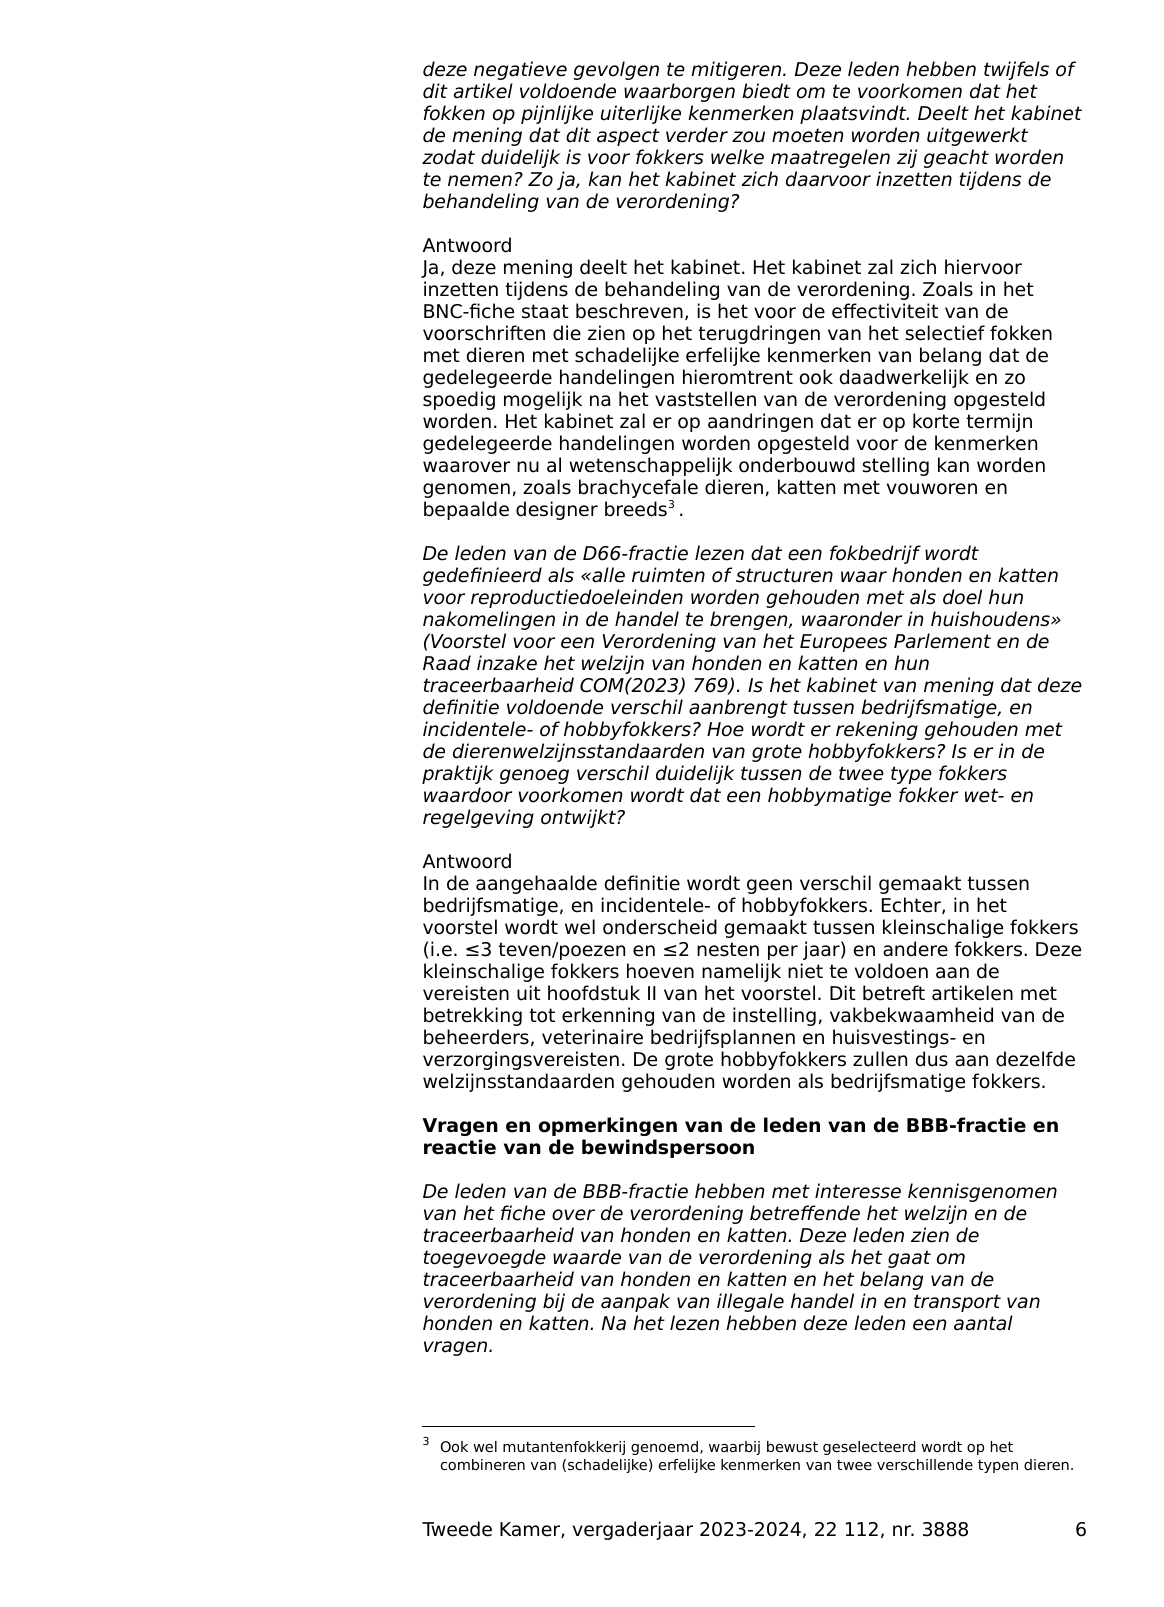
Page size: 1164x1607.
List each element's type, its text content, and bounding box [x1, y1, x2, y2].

text De leden van de BBB-fractie hebben met interesse kennisgenomen van het fiche over de verordening betreffende het welzijn en de traceerbaarheid van honden en katten. Deze leden zien de toegevoegde waarde van de verordening als het gaat om traceerbaarheid van honden en katten en het belang van de verordening bij de aanpak van illegale handel in en transport van honden en katten. Na het lezen hebben deze leden een aantal vragen. [422, 1181, 1087, 1357]
text Ja, deze mening deelt het kabinet. Het kabinet zal zich hiervoor inzetten tijdens de behandeling van de verordening. Zoals in het BNC-fiche staat beschreven, is het voor de effectiviteit van de voorschriften die zien op het terugdringen van het selectief fokken met dieren met schadelijke erfelijke kenmerken van belang dat de gedelegeerde handelingen hieromtrent ook daadwerkelijk en zo spoedig mogelijk na het vaststellen van de verordening opgesteld worden. Het kabinet zal er op aandringen dat er op korte termijn gedelegeerde handelingen worden opgesteld voor de kenmerken waarover nu al wetenschappelijk onderbouwd stelling kan worden genomen, zoals brachycefale dieren, katten met vouworen en bepaalde designer breeds. [422, 257, 1087, 521]
subtitle Vragen en opmerkingen van de leden van de BBB-fractie en reactie van de bewindspersoon [422, 1115, 1087, 1159]
text Antwoord [422, 235, 1087, 257]
text In de aangehaalde definitie wordt geen verschil gemaakt tussen bedrijfsmatige, en incidentele- of hobbyfokkers. Echter, in het voorstel wordt wel onderscheid gemaakt tussen kleinschalige fokkers (i.e. ≤3 teven/poezen en ≤2 nesten per jaar) en andere fokkers. Deze kleinschalige fokkers hoeven namelijk niet te voldoen aan de vereisten uit hoofdstuk II van het voorstel. Dit betreft artikelen met betrekking tot erkenning van de instelling, vakbekwaamheid van de beheerders, veterinaire bedrijfsplannen en huisvestings- en verzorgingsvereisten. De grote hobbyfokkers zullen dus aan dezelfde welzijnsstandaarden gehouden worden als bedrijfsmatige fokkers. [422, 873, 1087, 1093]
text Ook wel mutantenfokkerij genoemd, waarbij bewust geselecteerd wordt op het combineren van (schadelijke) erfelijke kenmerken van twee verschillende typen dieren. [422, 1435, 1087, 1474]
text Antwoord [422, 851, 1087, 873]
text deze negatieve gevolgen te mitigeren. Deze leden hebben twijfels of dit artikel voldoende waarborgen biedt om te voorkomen dat het fokken op pijnlijke uiterlijke kenmerken plaatsvindt. Deelt het kabinet de mening dat dit aspect verder zou moeten worden uitgewerkt zodat duidelijk is voor fokkers welke maatregelen zij geacht worden te nemen? Zo ja, kan het kabinet zich daarvoor inzetten tijdens de behandeling van de verordening? [422, 59, 1087, 213]
text De leden van de D66-fractie lezen dat een fokbedrijf wordt gedefinieerd als «alle ruimten of structuren waar honden en katten voor reproductiedoeleinden worden gehouden met als doel hun nakomelingen in de handel te brengen, waaronder in huishoudens» (Voorstel voor een Verordening van het Europees Parlement en de Raad inzake het welzijn van honden en katten en hun traceerbaarheid COM(2023) 769). Is het kabinet van mening dat deze definitie voldoende verschil aanbrengt tussen bedrijfsmatige, en incidentele- of hobbyfokkers? Hoe wordt er rekening gehouden met de dierenwelzijnsstandaarden van grote hobbyfokkers? Is er in de praktijk genoeg verschil duidelijk tussen de twee type fokkers waardoor voorkomen wordt dat een hobbymatige fokker wet- en regelgeving ontwijkt? [422, 543, 1087, 829]
